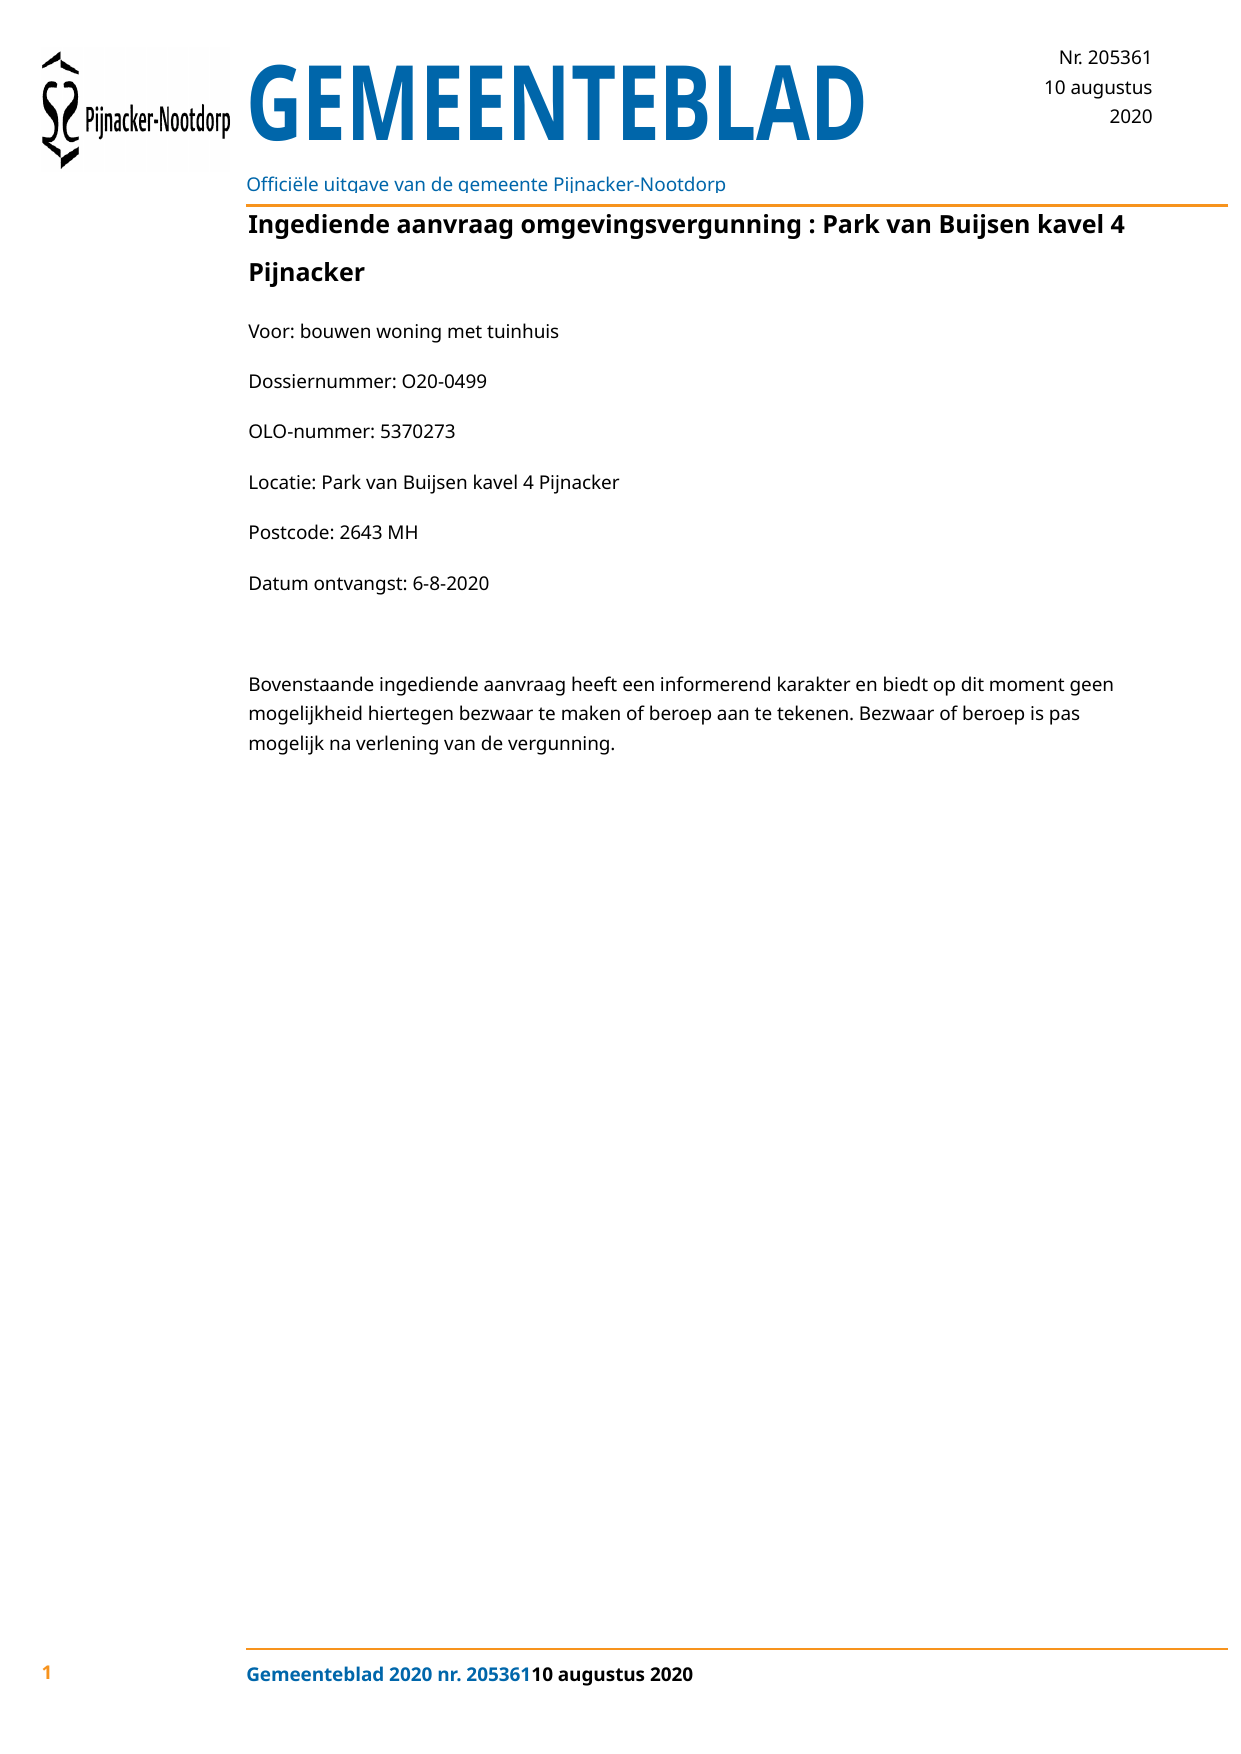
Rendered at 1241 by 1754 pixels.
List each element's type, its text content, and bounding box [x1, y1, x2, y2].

text Postcode: 2643 MH [248, 519, 1152, 545]
text Bovenstaande ingediende aanvraag heeft een informerend karakter en biedt op dit moment geen mogelijkheid hiertegen bezwaar te maken of beroep aan te tekenen. Bezwaar of beroep is pas mogelijk na verlening van de vergunning. [248, 671, 1152, 756]
text OLO-nummer: 5370273 [248, 419, 1152, 444]
text Locatie: Park van Buijsen kavel 4 Pijnacker [248, 469, 1152, 495]
text Voor: bouwen woning met tuinhuis [248, 318, 1152, 344]
picture [41, 47, 231, 172]
text Datum ontvangst: 6-8-2020 [248, 570, 1152, 596]
text Dossiernummer: O20-0499 [248, 368, 1152, 394]
text Ingediende aanvraag omgevingsvergunning : Park van Buijsen kavel 4 Pijnacker [248, 207, 1152, 288]
